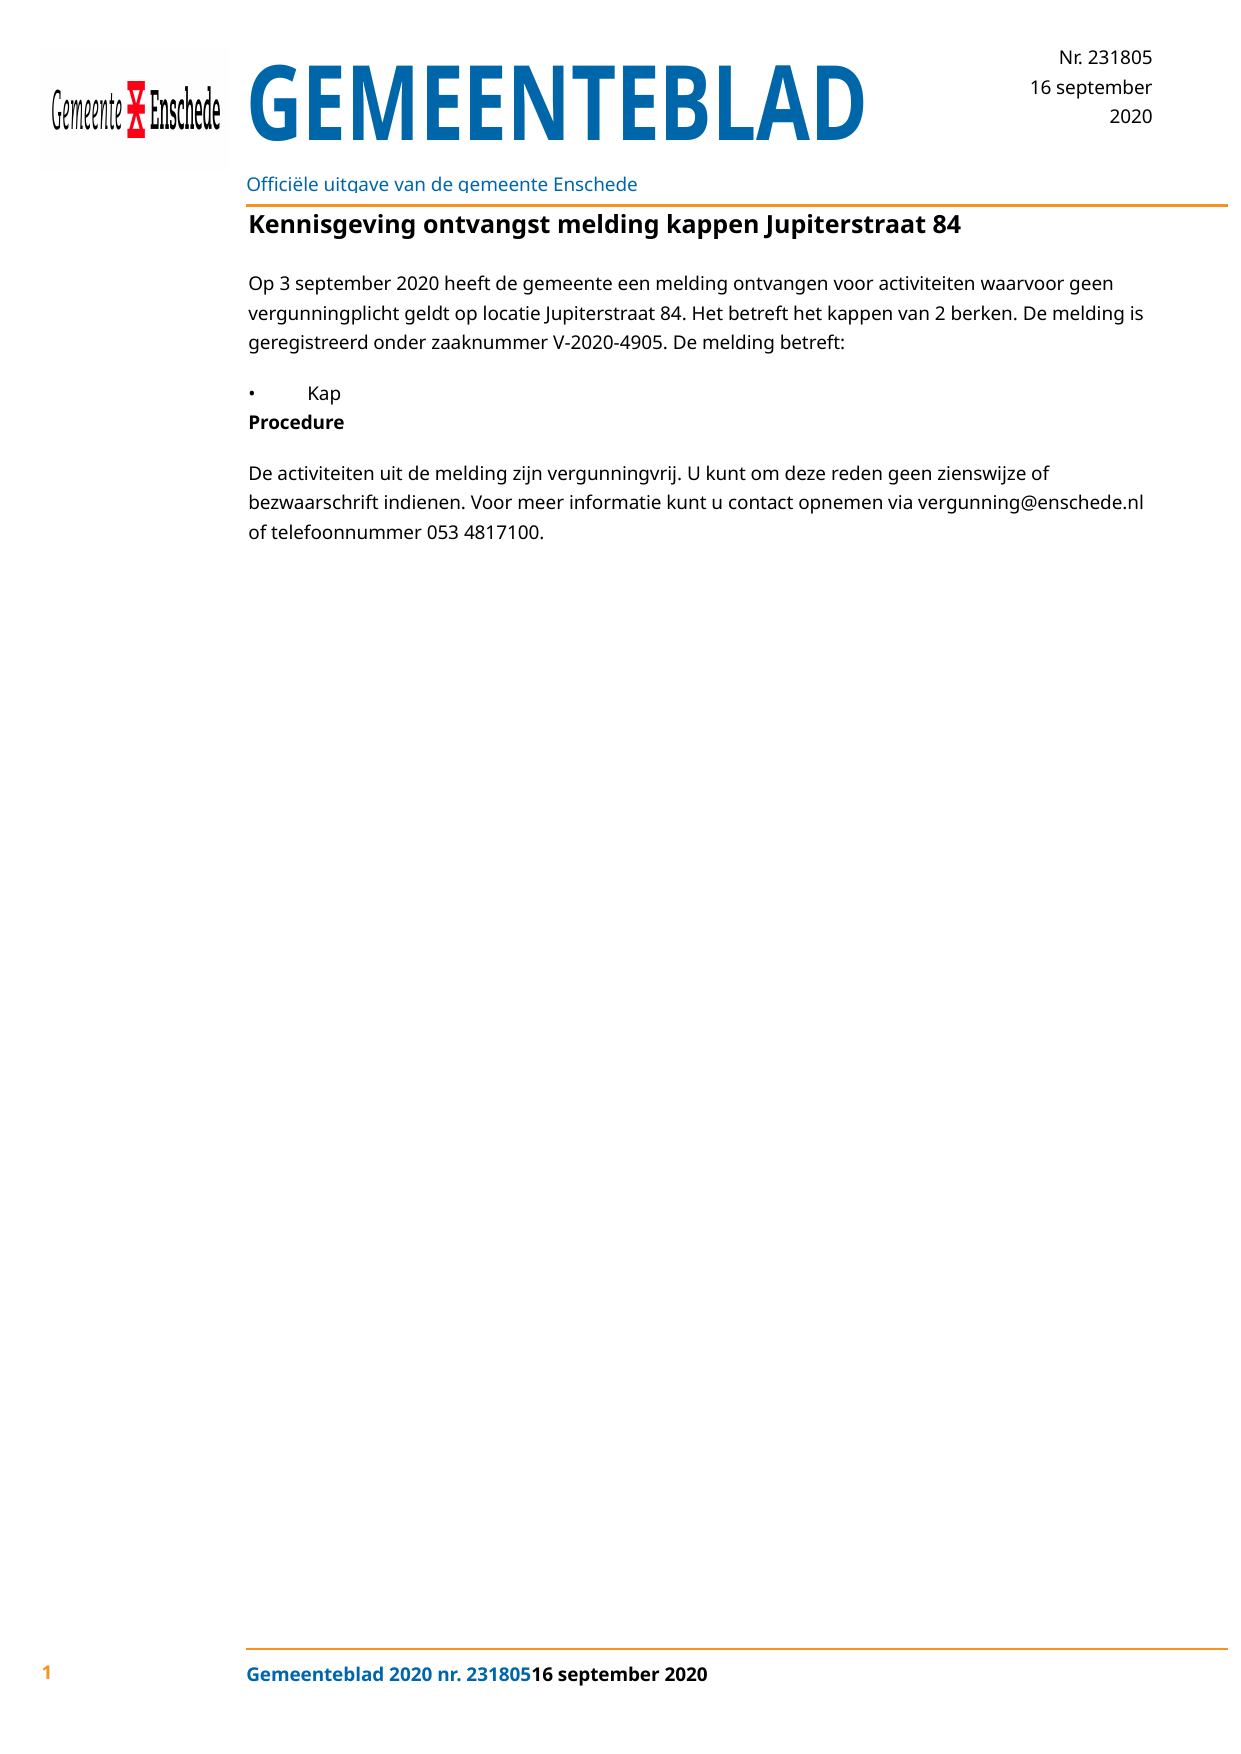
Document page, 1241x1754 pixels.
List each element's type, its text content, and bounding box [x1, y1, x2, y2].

text Kennisgeving ontvangst melding kappen Jupiterstraat 84 [248, 207, 1152, 241]
text Op 3 september 2020 heeft de gemeente een melding ontvangen voor activiteiten waarvoor geen vergunningplicht geldt op locatie Jupiterstraat 84. Het betreft het kappen van 2 berken. De melding is geregistreerd onder zaaknummer V-2020-4905. De melding betreft: [248, 270, 1152, 355]
list Kap [248, 380, 1152, 406]
text De activiteiten uit de melding zijn vergunningvrij. U kunt om deze reden geen zienswijze of bezwaarschrift indienen. Voor meer informatie kunt u contact opnemen via vergunning@enschede.nl of telefoonnummer 053 4817100. [248, 460, 1152, 545]
picture [41, 47, 231, 172]
text Procedure [248, 409, 1152, 435]
